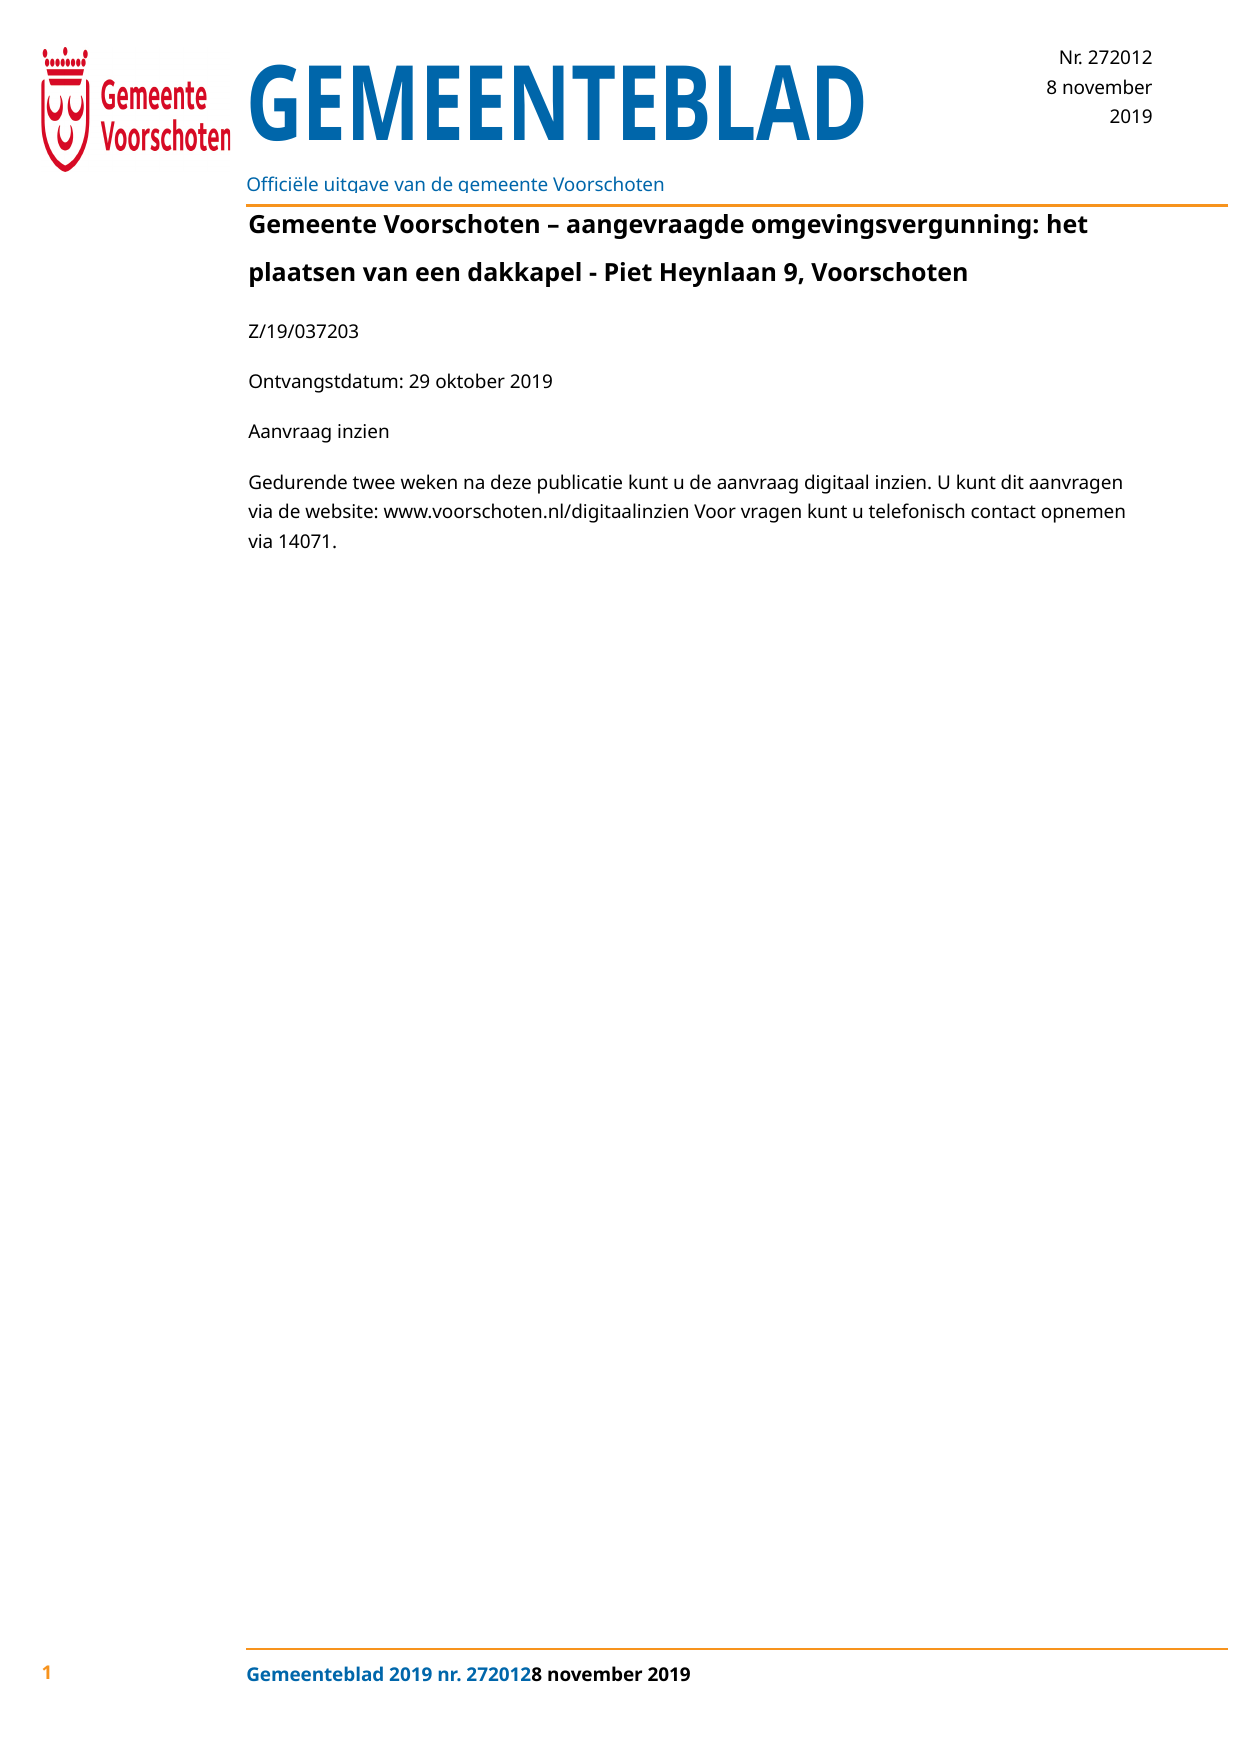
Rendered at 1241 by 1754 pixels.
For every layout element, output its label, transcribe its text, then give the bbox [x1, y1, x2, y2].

text Aanvraag inzien [248, 419, 1152, 444]
picture [41, 47, 231, 172]
text Gedurende twee weken na deze publicatie kunt u de aanvraag digitaal inzien. U kunt dit aanvragen via de website: www.voorschoten.nl/digitaalinzien Voor vragen kunt u telefonisch contact opnemen via 14071. [248, 469, 1152, 554]
text Z/19/037203 [248, 318, 1152, 344]
text Ontvangstdatum: 29 oktober 2019 [248, 368, 1152, 394]
text Gemeente Voorschoten – aangevraagde omgevingsvergunning: het plaatsen van een dakkapel - Piet Heynlaan 9, Voorschoten [248, 207, 1152, 288]
